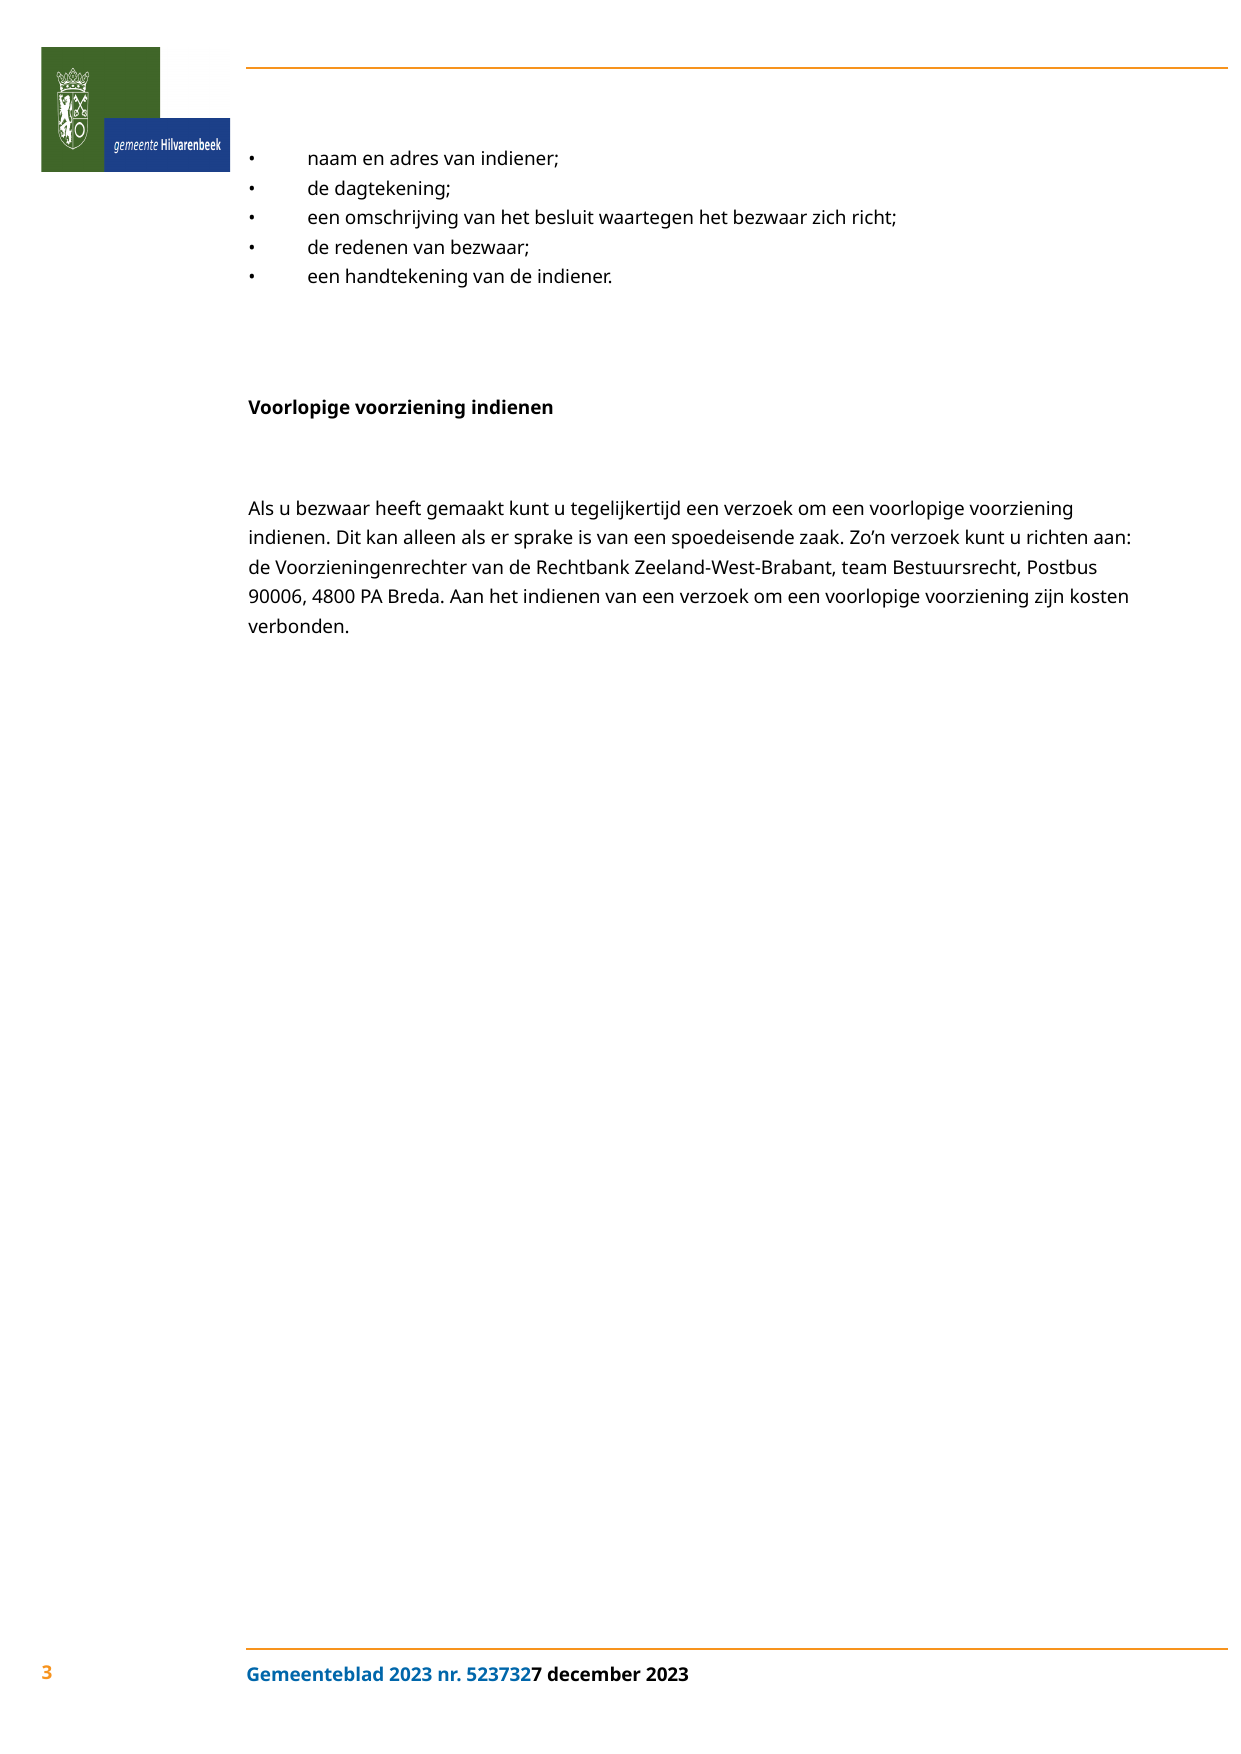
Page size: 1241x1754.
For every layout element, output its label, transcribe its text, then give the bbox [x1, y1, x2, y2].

list naam en adres van indiener; [248, 145, 1152, 171]
text Voorlopige voorziening indienen [248, 394, 1152, 420]
list een handtekening van de indiener. [248, 263, 1152, 289]
list de redenen van bezwaar; [248, 234, 1152, 260]
text Als u bezwaar heeft gemaakt kunt u tegelijkertijd een verzoek om een voorlopige voorziening indienen. Dit kan alleen als er sprake is van een spoedeisende zaak. Zo’n verzoek kunt u richten aan: de Voorzieningenrechter van de Rechtbank Zeeland-West-Brabant, team Bestuursrecht, Postbus 90006, 4800 PA Breda. Aan het indienen van een verzoek om een voorlopige voorziening zijn kosten verbonden. [248, 495, 1152, 639]
picture [41, 47, 231, 172]
list een omschrijving van het besluit waartegen het bezwaar zich richt; [248, 204, 1152, 230]
list de dagtekening; [248, 175, 1152, 201]
